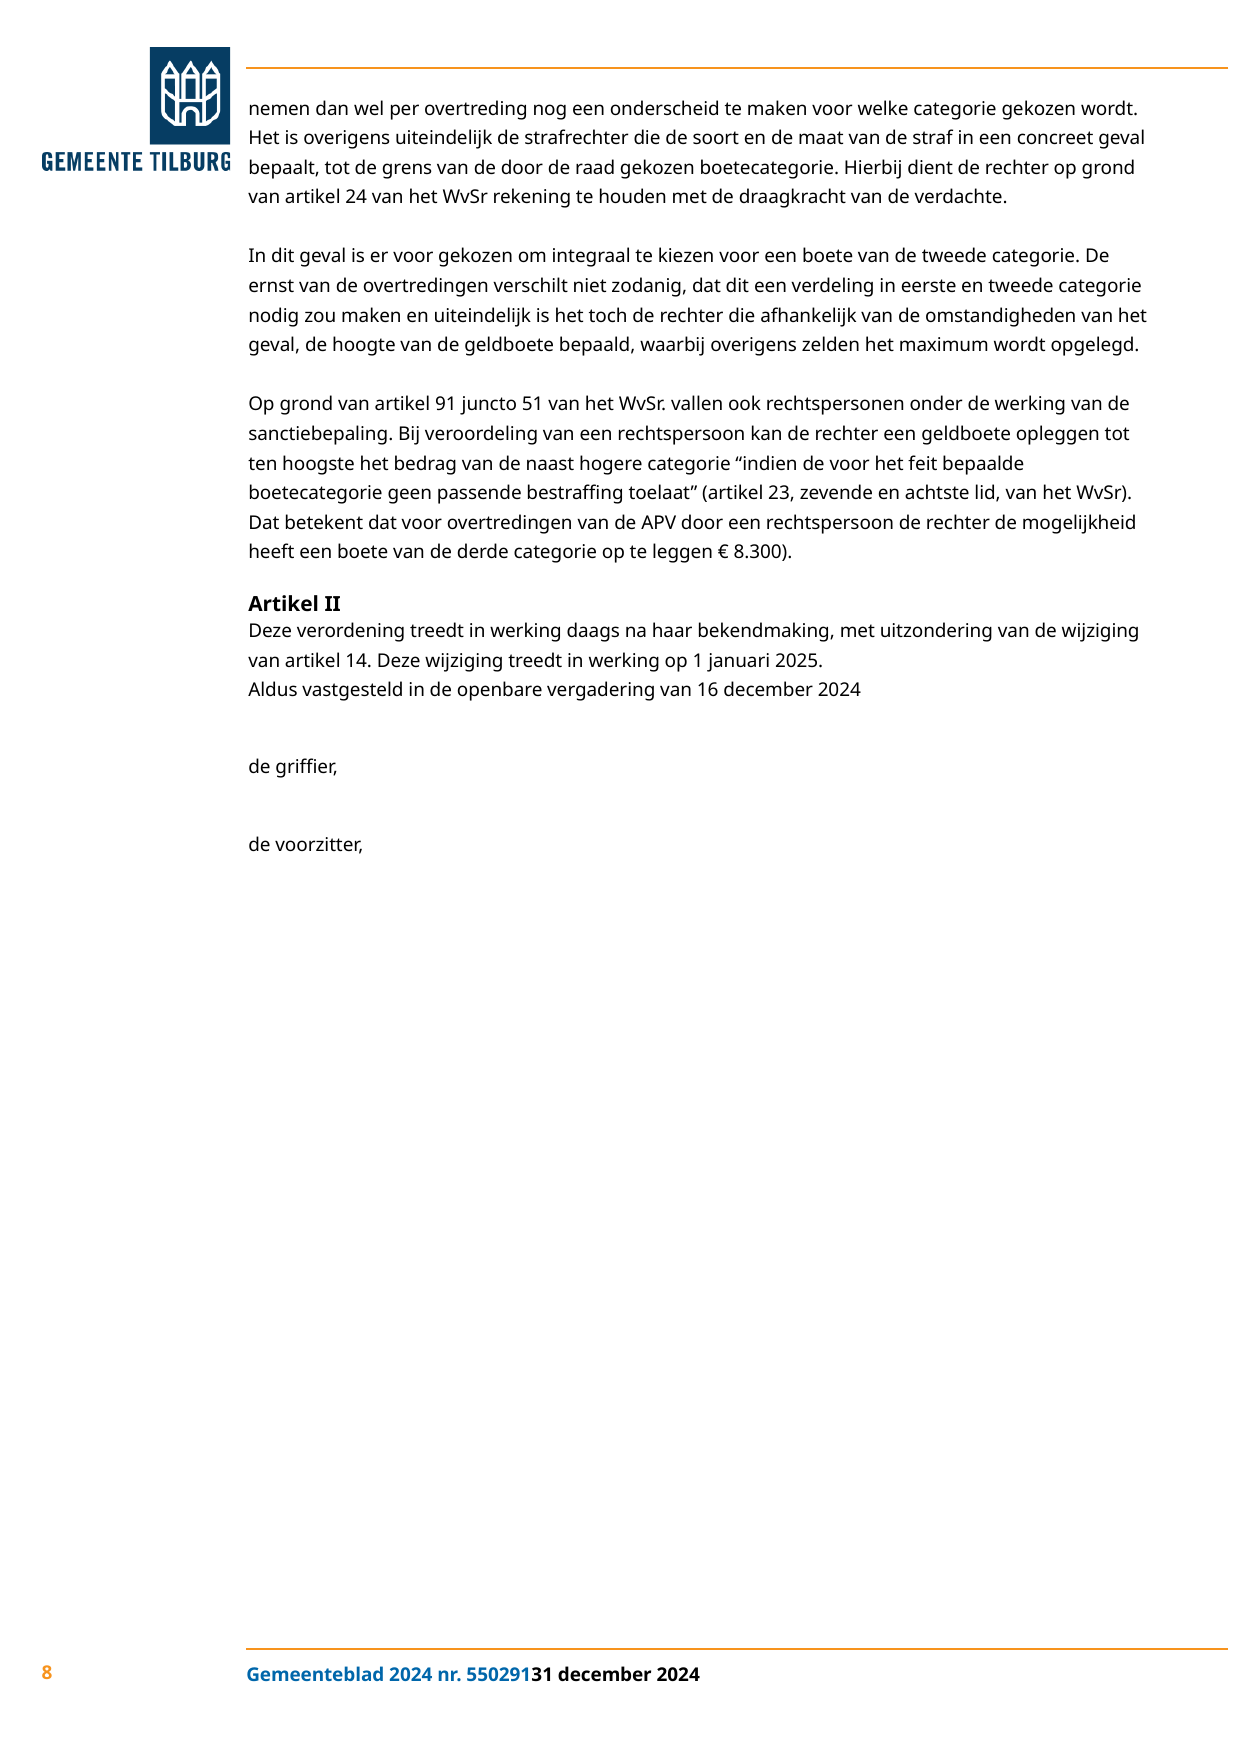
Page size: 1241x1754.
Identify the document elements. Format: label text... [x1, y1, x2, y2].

text Deze verordening treedt in werking daags na haar bekendmaking, met uitzondering van de wijziging van artikel 14. Deze wijziging treedt in werking op 1 januari 2025. [248, 617, 1152, 673]
picture [41, 47, 231, 172]
text de voorzitter, [248, 831, 1152, 857]
text Artikel II [248, 589, 1152, 617]
text In dit geval is er voor gekozen om integraal te kiezen voor een boete van de tweede categorie. De ernst van de overtredingen verschilt niet zodanig, dat dit een verdeling in eerste en tweede categorie nodig zou maken en uiteindelijk is het toch de rechter die afhankelijk van de omstandigheden van het geval, de hoogte van de geldboete bepaald, waarbij overigens zelden het maximum wordt opgelegd. [248, 243, 1152, 357]
text Aldus vastgesteld in de openbare vergadering van 16 december 2024 [248, 677, 1152, 702]
text de griffier, [248, 754, 1152, 779]
text nemen dan wel per overtreding nog een onderscheid te maken voor welke categorie gekozen wordt. Het is overigens uiteindelijk de strafrechter die de soort en de maat van de straf in een concreet geval bepaalt, tot de grens van de door de raad gekozen boetecategorie. Hierbij dient de rechter op grond van artikel 24 van het WvSr rekening te houden met de draagkracht van de verdachte. [248, 95, 1152, 209]
text Op grond van artikel 91 juncto 51 van het WvSr. vallen ook rechtspersonen onder de werking van de sanctiebepaling. Bij veroordeling van een rechtspersoon kan de rechter een geldboete opleggen tot ten hoogste het bedrag van de naast hogere categorie “indien de voor het feit bepaalde boetecategorie geen passende bestraffing toelaat” (artikel 23, zevende en achtste lid, van het WvSr). Dat betekent dat voor overtredingen van de APV door een rechtspersoon de rechter de mogelijkheid heeft een boete van de derde categorie op te leggen € 8.300). [248, 391, 1152, 564]
